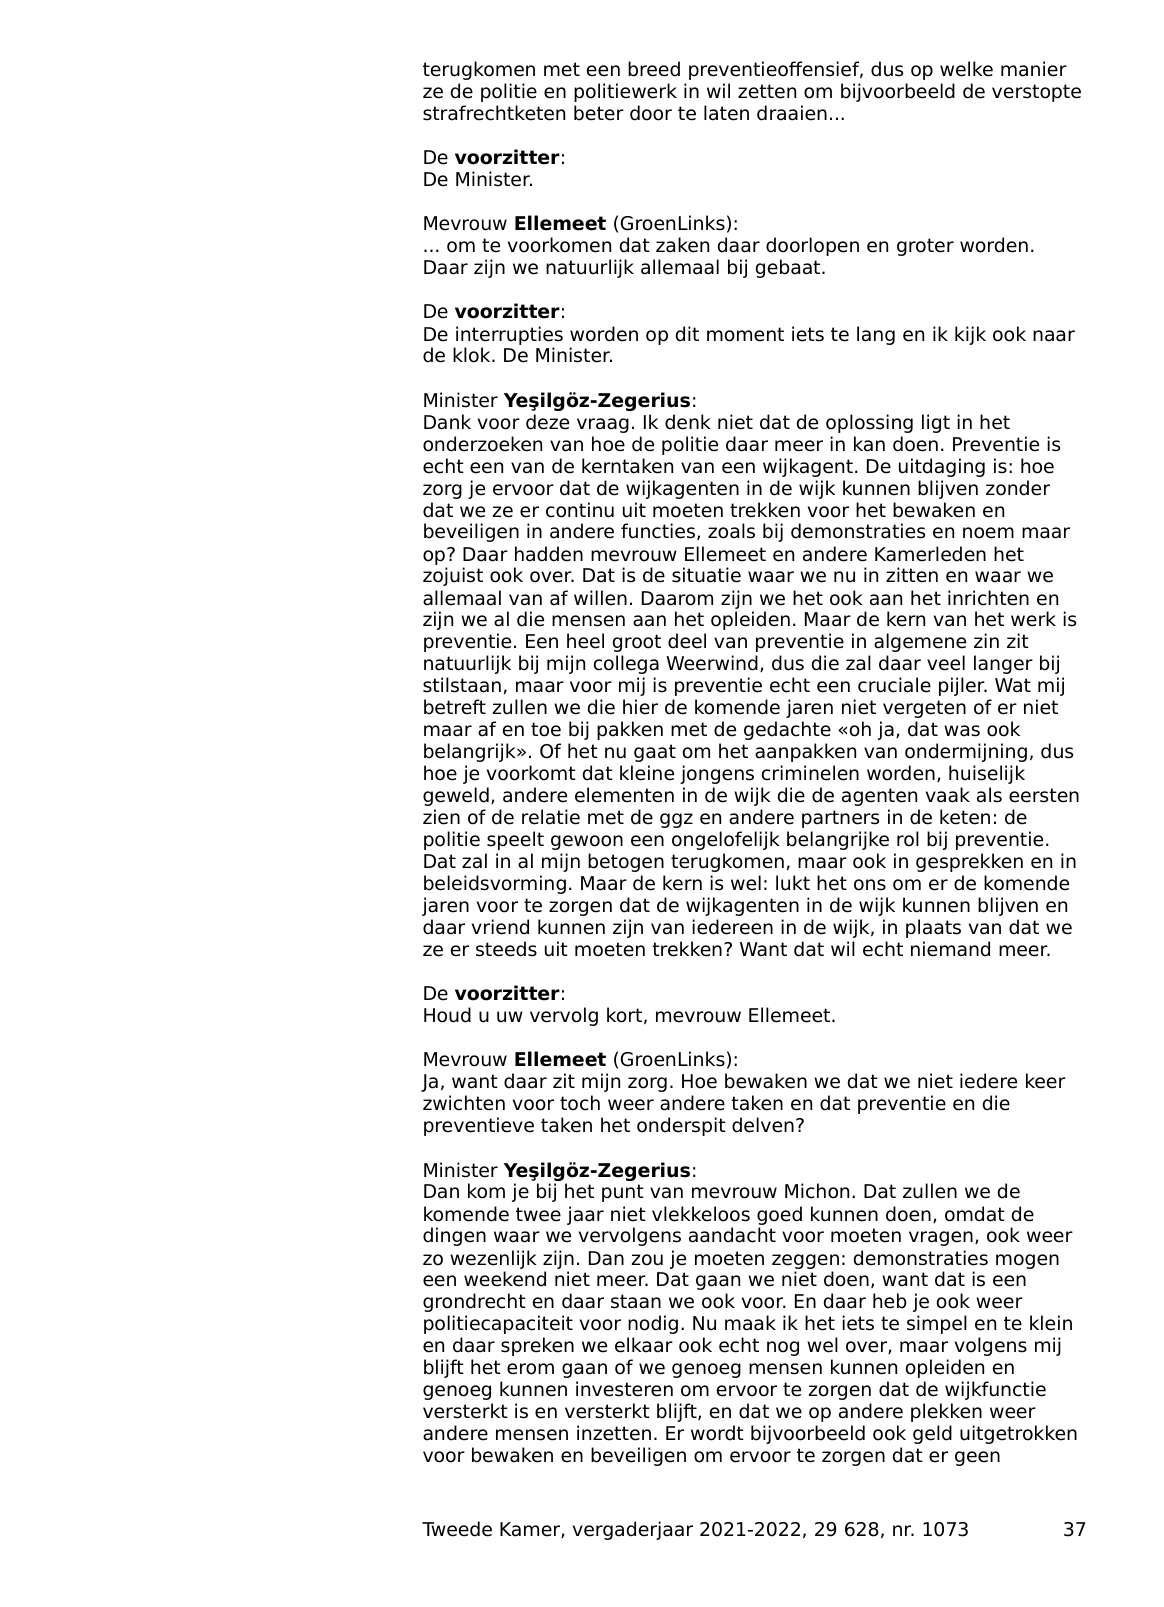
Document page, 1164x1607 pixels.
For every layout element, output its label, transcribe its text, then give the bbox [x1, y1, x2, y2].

text De voorzitter: [422, 147, 1087, 169]
text terugkomen met een breed preventieoffensief, dus op welke manier ze de politie en politiewerk in wil zetten om bijvoorbeeld de verstopte strafrechtketen beter door te laten draaien... [422, 59, 1087, 125]
text Minister Yeşilgöz-Zegerius: [422, 389, 1087, 412]
text De voorzitter: [422, 983, 1087, 1005]
text De voorzitter: [422, 301, 1087, 323]
text De interrupties worden op dit moment iets te lang en ik kijk ook naar de klok. De Minister. [422, 323, 1087, 367]
text De Minister. [422, 169, 1087, 191]
text Houd u uw vervolg kort, mevrouw Ellemeet. [422, 1005, 1087, 1027]
text Mevrouw Ellemeet (GroenLinks): [422, 213, 1087, 235]
text Dan kom je bij het punt van mevrouw Michon. Dat zullen we de komende twee jaar niet vlekkeloos goed kunnen doen, omdat de dingen waar we vervolgens aandacht voor moeten vragen, ook weer zo wezenlijk zijn. Dan zou je moeten zeggen: demonstraties mogen een weekend niet meer. Dat gaan we niet doen, want dat is een grondrecht en daar staan we ook voor. En daar heb je ook weer politiecapaciteit voor nodig. Nu maak ik het iets te simpel en te klein en daar spreken we elkaar ook echt nog wel over, maar volgens mij blijft het erom gaan of we genoeg mensen kunnen opleiden en genoeg kunnen investeren om ervoor te zorgen dat de wijkfunctie versterkt is en versterkt blijft, en dat we op andere plekken weer andere mensen inzetten. Er wordt bijvoorbeeld ook geld uitgetrokken voor bewaken en beveiligen om ervoor te zorgen dat er geen [422, 1181, 1087, 1467]
text ... om te voorkomen dat zaken daar doorlopen en groter worden. Daar zijn we natuurlijk allemaal bij gebaat. [422, 235, 1087, 279]
text Dank voor deze vraag. Ik denk niet dat de oplossing ligt in het onderzoeken van hoe de politie daar meer in kan doen. Preventie is echt een van de kerntaken van een wijkagent. De uitdaging is: hoe zorg je ervoor dat de wijkagenten in de wijk kunnen blijven zonder dat we ze er continu uit moeten trekken voor het bewaken en beveiligen in andere functies, zoals bij demonstraties en noem maar op? Daar hadden mevrouw Ellemeet en andere Kamerleden het zojuist ook over. Dat is de situatie waar we nu in zitten en waar we allemaal van af willen. Daarom zijn we het ook aan het inrichten en zijn we al die mensen aan het opleiden. Maar de kern van het werk is preventie. Een heel groot deel van preventie in algemene zin zit natuurlijk bij mijn collega Weerwind, dus die zal daar veel langer bij stilstaan, maar voor mij is preventie echt een cruciale pijler. Wat mij betreft zullen we die hier de komende jaren niet vergeten of er niet maar af en toe bij pakken met de gedachte «oh ja, dat was ook belangrijk». Of het nu gaat om het aanpakken van ondermijning, dus hoe je voorkomt dat kleine jongens criminelen worden, huiselijk geweld, andere elementen in de wijk die de agenten vaak als eersten zien of de relatie met de ggz en andere partners in de keten: de politie speelt gewoon een ongelofelijk belangrijke rol bij preventie. Dat zal in al mijn betogen terugkomen, maar ook in gesprekken en in beleidsvorming. Maar de kern is wel: lukt het ons om er de komende jaren voor te zorgen dat de wijkagenten in de wijk kunnen blijven en daar vriend kunnen zijn van iedereen in de wijk, in plaats van dat we ze er steeds uit moeten trekken? Want dat wil echt niemand meer. [422, 412, 1087, 961]
text Ja, want daar zit mijn zorg. Hoe bewaken we dat we niet iedere keer zwichten voor toch weer andere taken en dat preventie en die preventieve taken het onderspit delven? [422, 1071, 1087, 1137]
text Minister Yeşilgöz-Zegerius: [422, 1159, 1087, 1181]
text Mevrouw Ellemeet (GroenLinks): [422, 1049, 1087, 1071]
